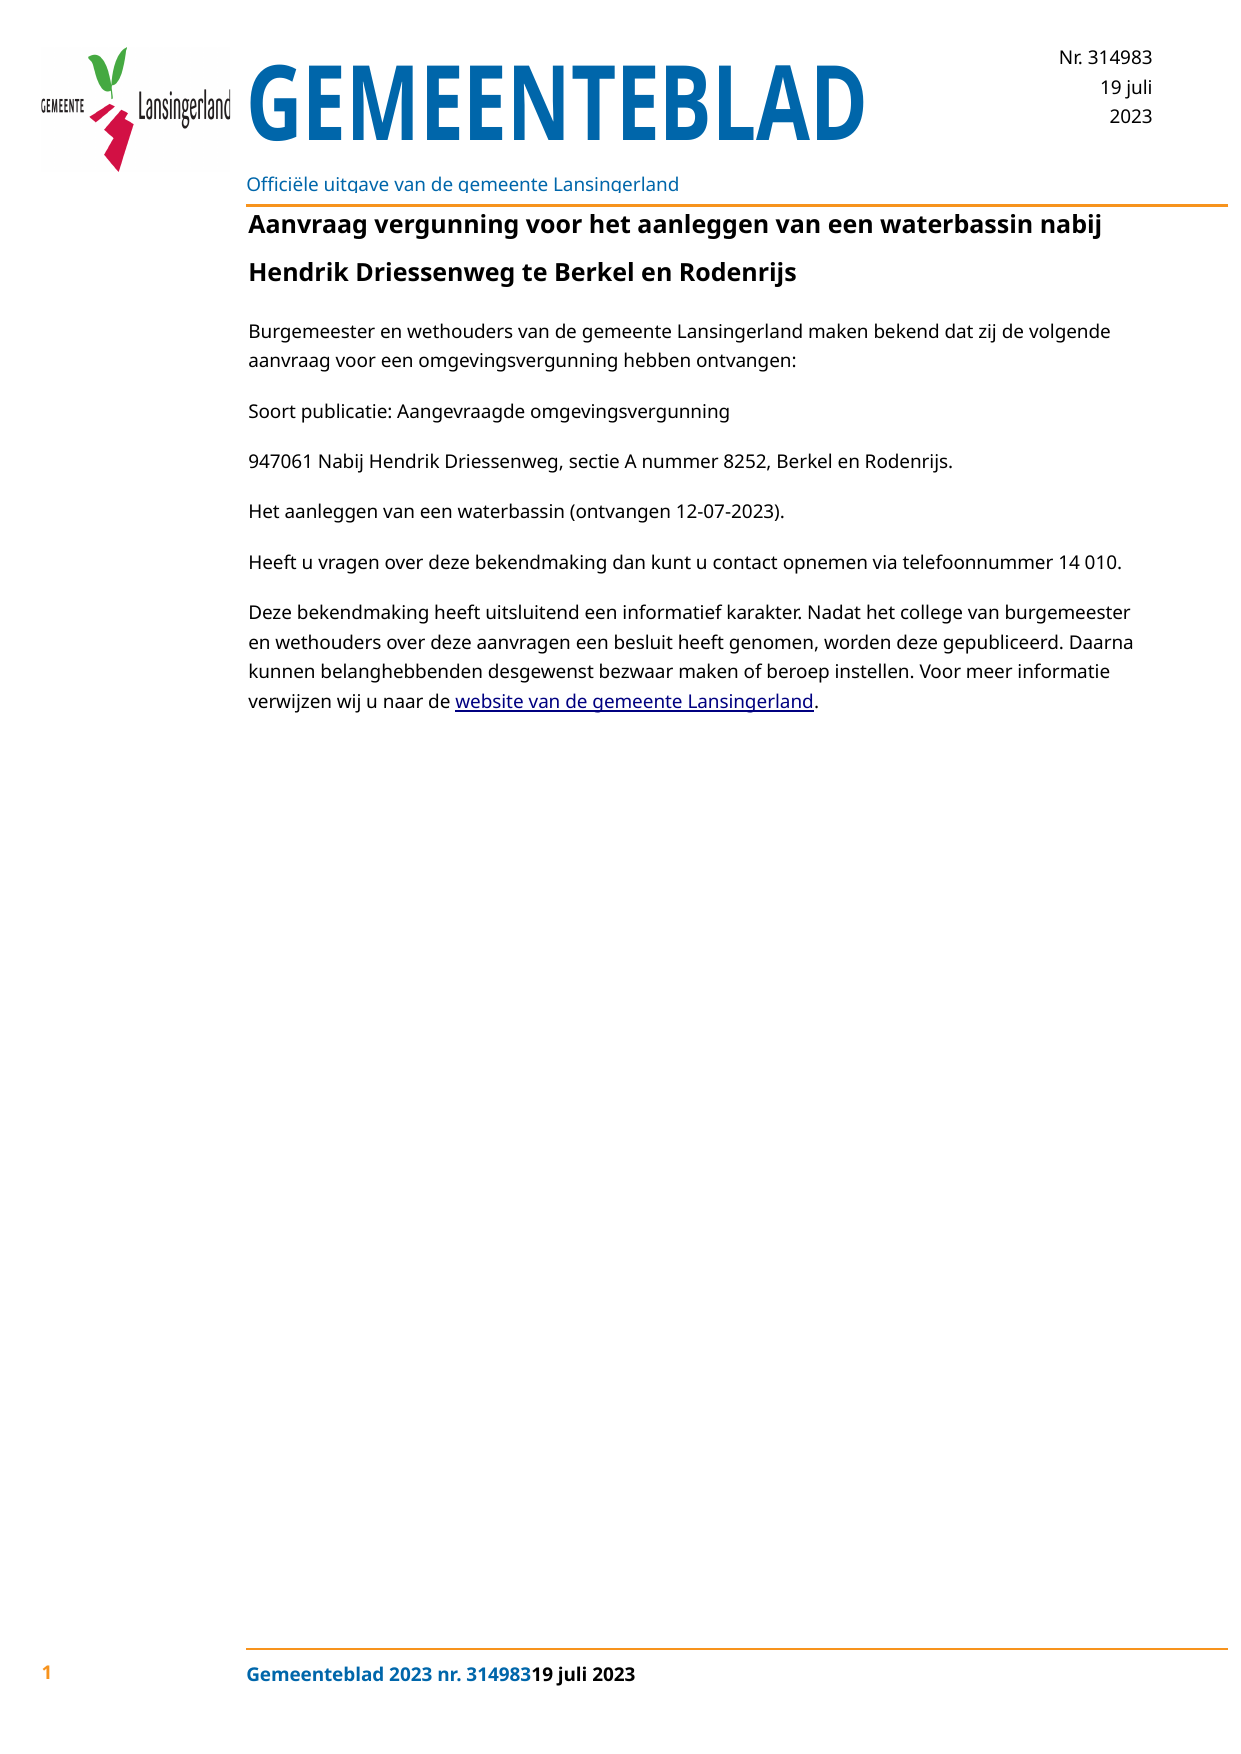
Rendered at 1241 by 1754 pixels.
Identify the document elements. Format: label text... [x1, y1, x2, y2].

text Heeft u vragen over deze bekendmaking dan kunt u contact opnemen via telefoonnummer 14 010. [248, 549, 1152, 575]
text Aanvraag vergunning voor het aanleggen van een waterbassin nabij Hendrik Driessenweg te Berkel en Rodenrijs [248, 207, 1152, 288]
text 947061 Nabij Hendrik Driessenweg, sectie A nummer 8252, Berkel en Rodenrijs. [248, 448, 1152, 474]
text Soort publicatie: Aangevraagde omgevingsvergunning [248, 398, 1152, 424]
text Het aanleggen van een waterbassin (ontvangen 12-07-2023). [248, 499, 1152, 524]
picture [41, 47, 231, 172]
text Burgemeester en wethouders van de gemeente Lansingerland maken bekend dat zij de volgende aanvraag voor een omgevingsvergunning hebben ontvangen: [248, 318, 1152, 373]
text Deze bekendmaking heeft uitsluitend een informatief karakter. Nadat het college van burgemeester en wethouders over deze aanvragen een besluit heeft genomen, worden deze gepubliceerd. Daarna kunnen belanghebbenden desgewenst bezwaar maken of beroep instellen. Voor meer informatie verwijzen wij u naar de website van de gemeente Lansingerland. [248, 599, 1152, 714]
